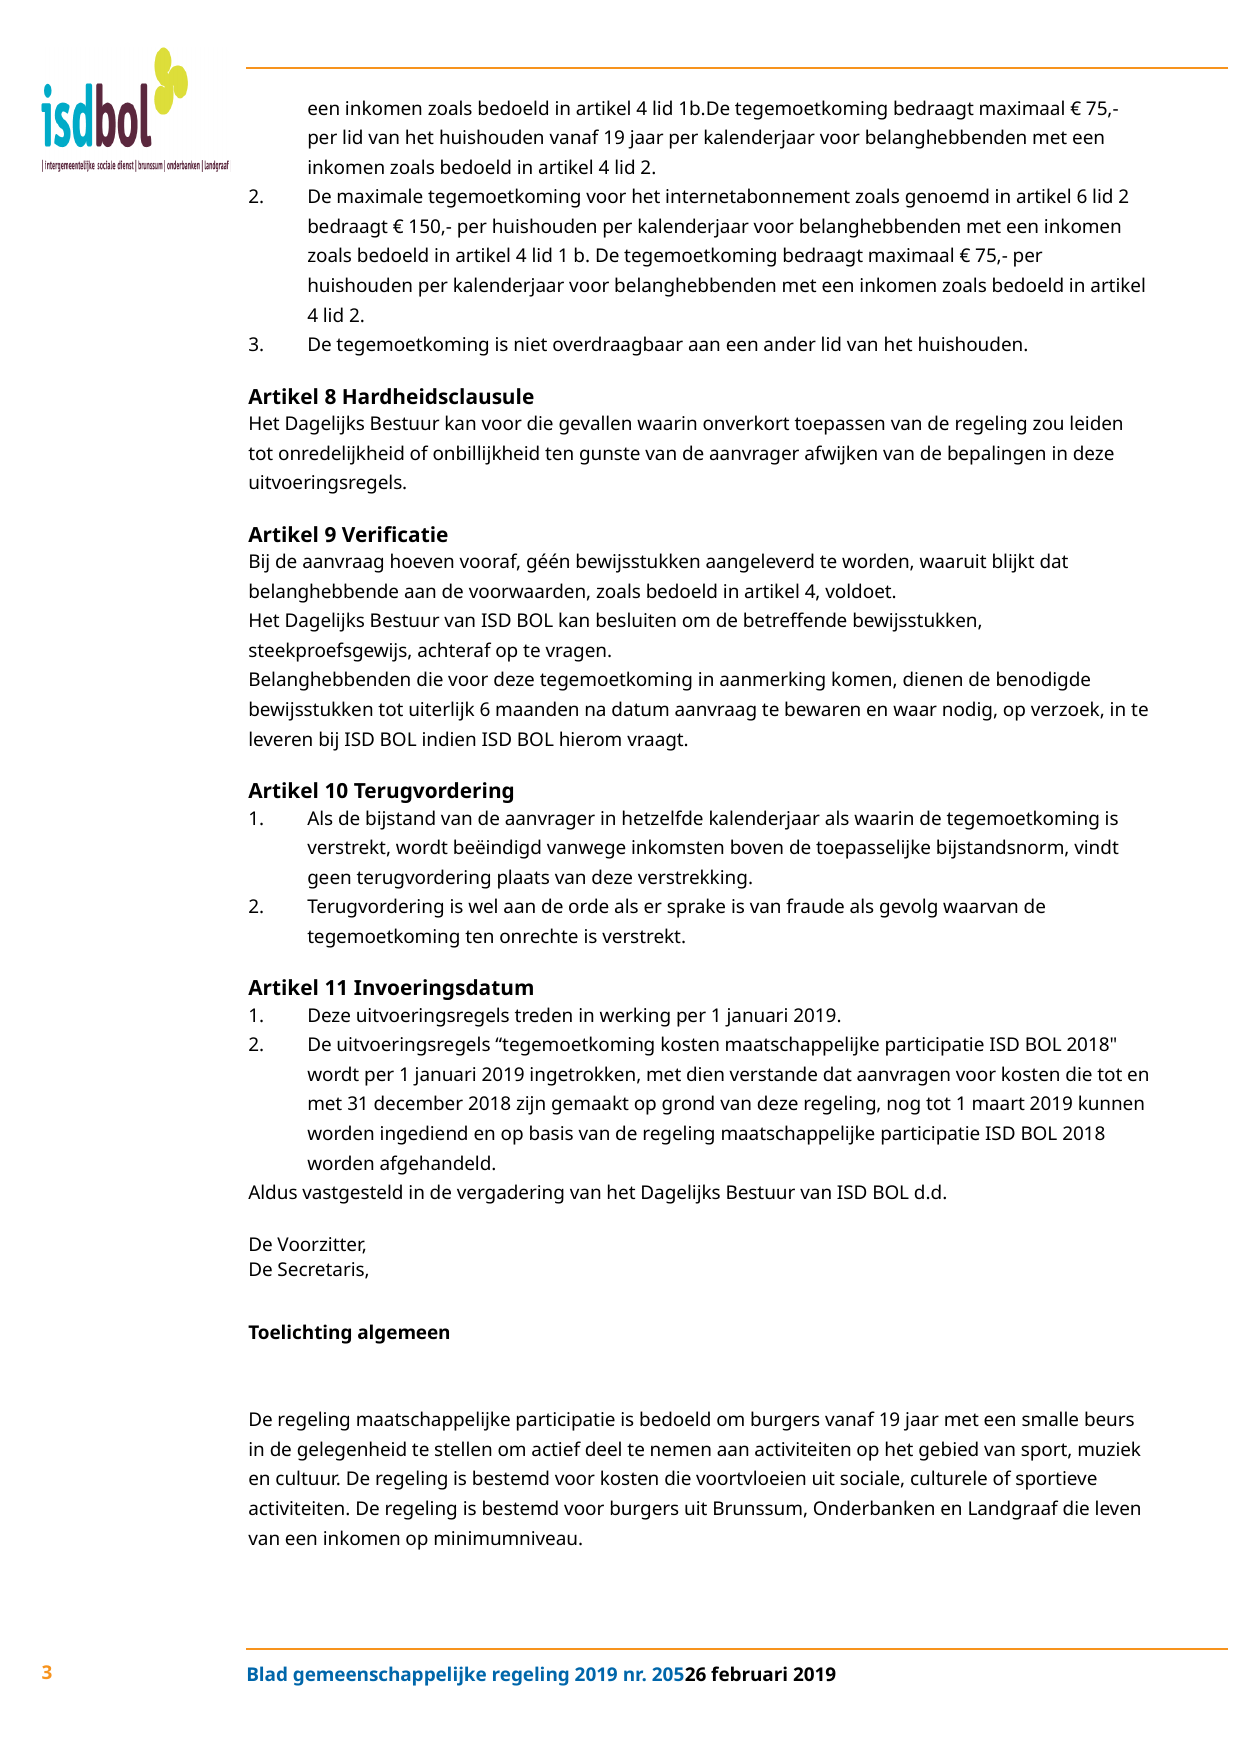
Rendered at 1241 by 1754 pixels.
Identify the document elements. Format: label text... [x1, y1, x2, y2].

text Artikel 10 Terugvordering [248, 776, 1152, 805]
list De uitvoeringsregels “tegemoetkoming kosten maatschappelijke participatie ISD BOL 2018" wordt per 1 januari 2019 ingetrokken, met dien verstande dat aanvragen voor kosten die tot en met 31 december 2018 zijn gemaakt op grond van deze regeling, nog tot 1 maart 2019 kunnen worden ingediend en op basis van de regeling maatschappelijke participatie ISD BOL 2018 worden afgehandeld. [248, 1031, 1152, 1176]
text Artikel 8 Hardheidsclausule [248, 382, 1152, 410]
text De Secretaris, [248, 1257, 1152, 1282]
text De regeling maatschappelijke participatie is bedoeld om burgers vanaf 19 jaar met een smalle beurs in de gelegenheid te stellen om actief deel te nemen aan activiteiten op het gebied van sport, muziek en cultuur. De regeling is bestemd voor kosten die voortvloeien uit sociale, culturele of sportieve activiteiten. De regeling is bestemd voor burgers uit Brunssum, Onderbanken en Landgraaf die leven van een inkomen op minimumniveau. [248, 1406, 1152, 1551]
text Het Dagelijks Bestuur kan voor die gevallen waarin onverkort toepassen van de regeling zou leiden tot onredelijkheid of onbillijkheid ten gunste van de aanvrager afwijken van de bepalingen in deze uitvoeringsregels. [248, 410, 1152, 495]
list De maximale tegemoetkoming voor het internetabonnement zoals genoemd in artikel 6 lid 2 bedraagt € 150,- per huishouden per kalenderjaar voor belanghebbenden met een inkomen zoals bedoeld in artikel 4 lid 1 b. De tegemoetkoming bedraagt maximaal € 75,- per huishouden per kalenderjaar voor belanghebbenden met een inkomen zoals bedoeld in artikel 4 lid 2. [248, 183, 1152, 328]
text Artikel 9 Verificatie [248, 520, 1152, 548]
picture [41, 47, 231, 172]
text Artikel 11 Invoeringsdatum [248, 973, 1152, 1002]
text Het Dagelijks Bestuur van ISD BOL kan besluiten om de betreffende bewijsstukken, steekproefsgewijs, achteraf op te vragen. [248, 607, 1152, 663]
list De tegemoetkoming is niet overdraagbaar aan een ander lid van het huishouden. [248, 331, 1152, 357]
text Bij de aanvraag hoeven vooraf, géén bewijsstukken aangeleverd te worden, waaruit blijkt dat belanghebbende aan de voorwaarden, zoals bedoeld in artikel 4, voldoet. [248, 548, 1152, 604]
list Deze uitvoeringsregels treden in werking per 1 januari 2019. [248, 1002, 1152, 1028]
text Belanghebbenden die voor deze tegemoetkoming in aanmerking komen, dienen de benodigde bewijsstukken tot uiterlijk 6 maanden na datum aanvraag te bewaren en waar nodig, op verzoek, in te leveren bij ISD BOL indien ISD BOL hierom vraagt. [248, 667, 1152, 752]
text Aldus vastgesteld in de vergadering van het Dagelijks Bestuur van ISD BOL d.d. [248, 1179, 1152, 1205]
list Als de bijstand van de aanvrager in hetzelfde kalenderjaar als waarin de tegemoetkoming is verstrekt, wordt beëindigd vanwege inkomsten boven de toepasselijke bijstandsnorm, vindt geen terugvordering plaats van deze verstrekking. [248, 805, 1152, 889]
list Terugvordering is wel aan de orde als er sprake is van fraude als gevolg waarvan de tegemoetkoming ten onrechte is verstrekt. [248, 893, 1152, 949]
text De Voorzitter, [248, 1231, 1152, 1257]
list een inkomen zoals bedoeld in artikel 4 lid 1b.De tegemoetkoming bedraagt maximaal € 75,- per lid van het huishouden vanaf 19 jaar per kalenderjaar voor belanghebbenden met een inkomen zoals bedoeld in artikel 4 lid 2. [248, 95, 1152, 180]
text Toelichting algemeen [248, 1308, 1152, 1348]
